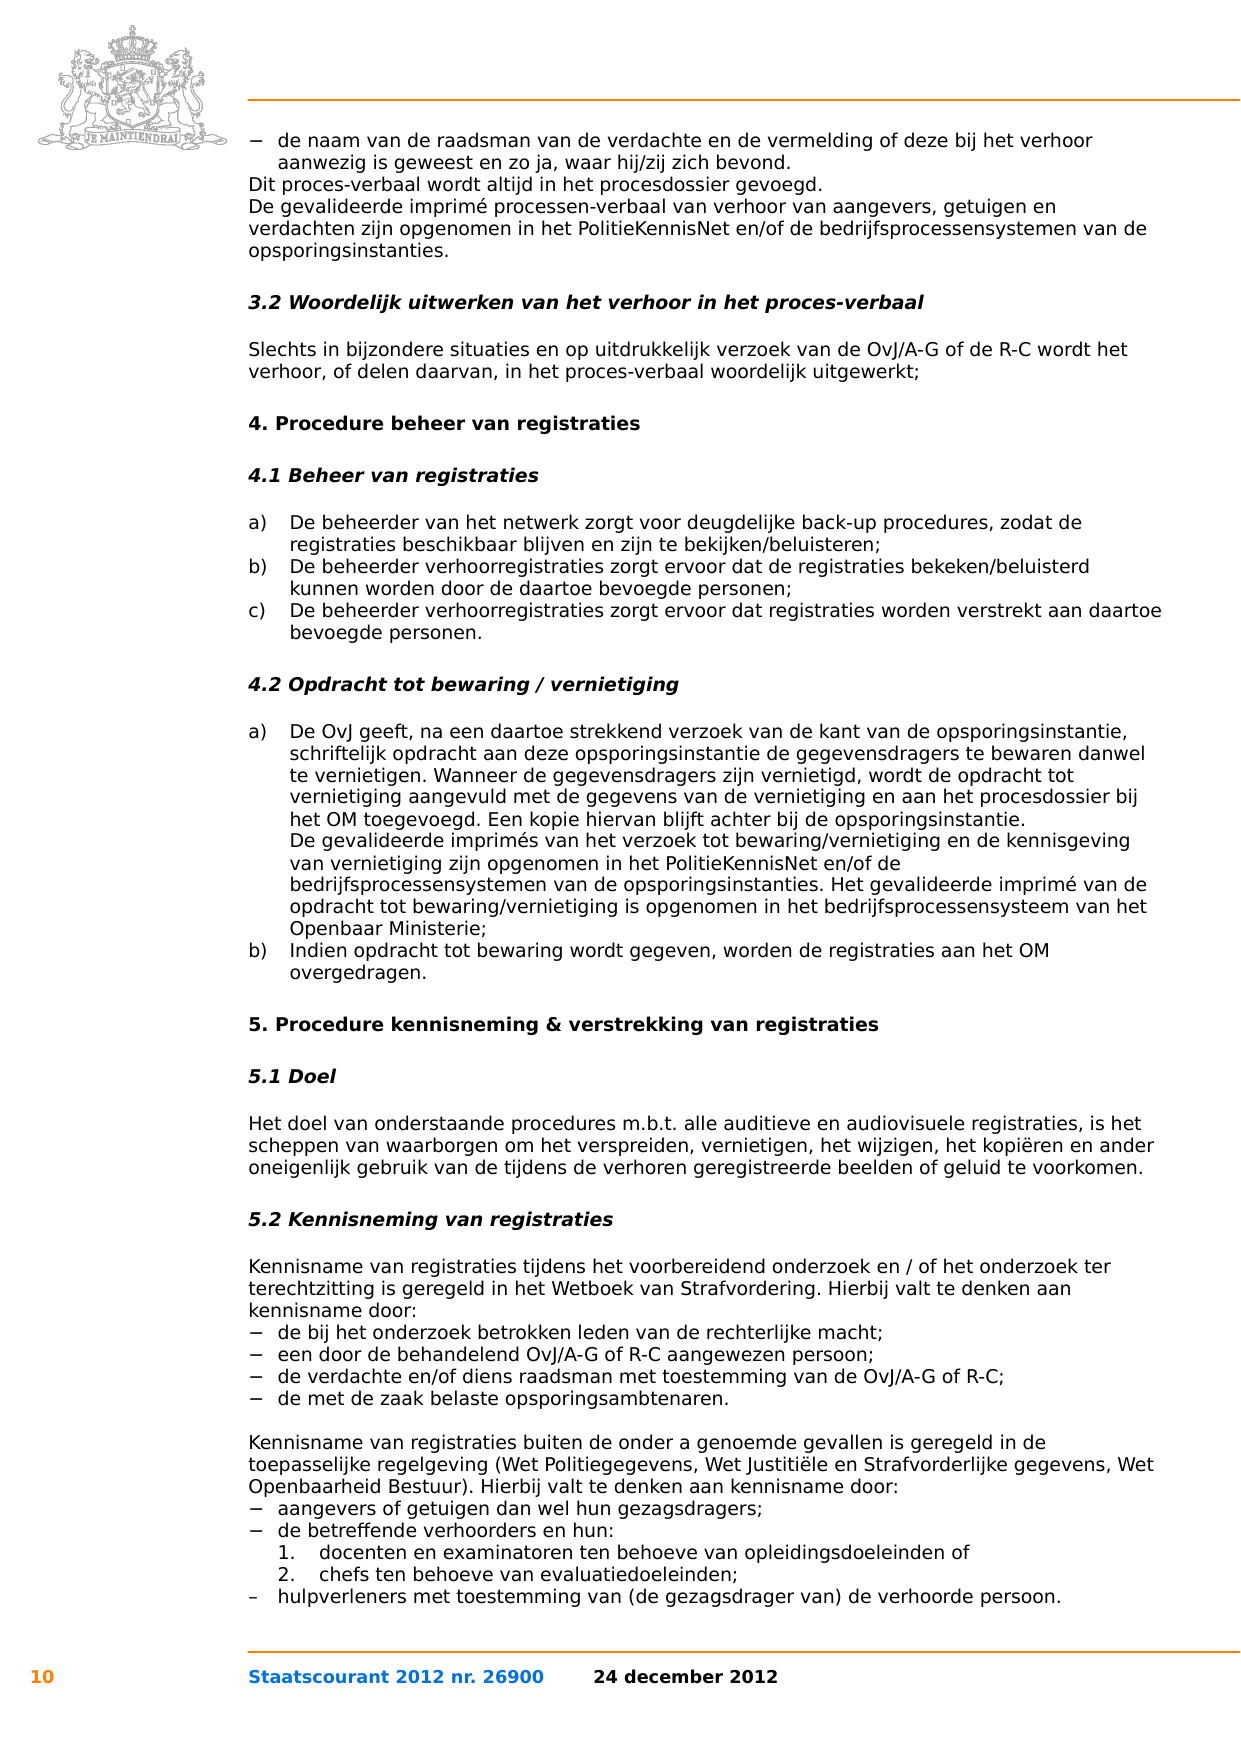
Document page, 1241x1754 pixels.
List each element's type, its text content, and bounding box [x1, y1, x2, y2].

text a) De OvJ geeft, na een daartoe strekkend verzoek van de kant van de opsporingsinstantie, schriftelijk opdracht aan deze opsporingsinstantie de gegevensdragers te bewaren danwel te vernietigen. Wanneer de gegevensdragers zijn vernietigd, wordt de opdracht tot vernietiging aangevuld met de gegevens van de vernietiging en aan het procesdossier bij het OM toegevoegd. Een kopie hiervan blijft achter bij de opsporingsinstantie. [248, 721, 1163, 830]
picture [38, 25, 227, 150]
subtitle 5.1 Doel [248, 1066, 1163, 1088]
subtitle 4. Procedure beheer van registraties [248, 413, 1163, 435]
text Kennisname van registraties buiten de onder a genoemde gevallen is geregeld in de toepasselijke regelgeving (Wet Politiegegevens, Wet Justitiële en Strafvorderlijke gegevens, Wet Openbaarheid Bestuur). Hierbij valt te denken aan kennisname door: [248, 1432, 1163, 1498]
subtitle 3.2 Woordelijk uitwerken van het verhoor in het proces-verbaal [248, 292, 1163, 314]
text a) De beheerder van het netwerk zorgt voor deugdelijke back-up procedures, zodat de registraties beschikbaar blijven en zijn te bekijken/beluisteren; [248, 512, 1163, 556]
text − de bij het onderzoek betrokken leden van de rechterlijke macht; [248, 1322, 1163, 1344]
text − de verdachte en/of diens raadsman met toestemming van de OvJ/A-G of R-C; [248, 1366, 1163, 1388]
text − aangevers of getuigen dan wel hun gezagsdragers; [248, 1498, 1163, 1520]
text b) De beheerder verhoorregistraties zorgt ervoor dat de registraties bekeken/beluisterd kunnen worden door de daartoe bevoegde personen; [248, 556, 1163, 599]
text De gevalideerde imprimé processen-verbaal van verhoor van aangevers, getuigen en verdachten zijn opgenomen in het PolitieKennisNet en/of de bedrijfsprocessensystemen van de opsporingsinstanties. [248, 196, 1163, 262]
text − de betreffende verhoorders en hun: [248, 1520, 1163, 1542]
text – hulpverleners met toestemming van (de gezagsdrager van) de verhoorde persoon. [248, 1586, 1163, 1608]
subtitle 5.2 Kennisneming van registraties [248, 1209, 1163, 1231]
text Het doel van onderstaande procedures m.b.t. alle auditieve en audiovisuele registraties, is het scheppen van waarborgen om het verspreiden, vernietigen, het wijzigen, het kopiëren en ander oneigenlijk gebruik van de tijdens de verhoren geregistreerde beelden of geluid te voorkomen. [248, 1113, 1163, 1179]
subtitle 4.1 Beheer van registraties [248, 465, 1163, 487]
text De gevalideerde imprimés van het verzoek tot bewaring/vernietiging en de kennisgeving van vernietiging zijn opgenomen in het PolitieKennisNet en/of de bedrijfsprocessensystemen van de opsporingsinstanties. Het gevalideerde imprimé van de opdracht tot bewaring/vernietiging is opgenomen in het bedrijfsprocessensysteem van het Openbaar Ministerie; [289, 830, 1163, 940]
text − de met de zaak belaste opsporingsambtenaren. [248, 1388, 1163, 1410]
subtitle 4.2 Opdracht tot bewaring / vernietiging [248, 673, 1163, 696]
text − een door de behandelend OvJ/A-G of R-C aangewezen persoon; [248, 1344, 1163, 1366]
text 1. docenten en examinatoren ten behoeve van opleidingsdoeleinden of [277, 1542, 1163, 1564]
text Dit proces-verbaal wordt altijd in het procesdossier gevoegd. [248, 174, 1163, 196]
text 2. chefs ten behoeve van evaluatiedoeleinden; [277, 1564, 1163, 1586]
text c) De beheerder verhoorregistraties zorgt ervoor dat registraties worden verstrekt aan daartoe bevoegde personen. [248, 599, 1163, 643]
text − de naam van de raadsman van de verdachte en de vermelding of deze bij het verhoor aanwezig is geweest en zo ja, waar hij/zij zich bevond. [248, 130, 1163, 174]
text Kennisname van registraties tijdens het voorbereidend onderzoek en / of het onderzoek ter terechtzitting is geregeld in het Wetboek van Strafvordering. Hierbij valt te denken aan kennisname door: [248, 1256, 1163, 1322]
subtitle 5. Procedure kennisneming & verstrekking van registraties [248, 1014, 1163, 1036]
text b) Indien opdracht tot bewaring wordt gegeven, worden de registraties aan het OM overgedragen. [248, 940, 1163, 984]
text Slechts in bijzondere situaties en op uitdrukkelijk verzoek van de OvJ/A-G of de R-C wordt het verhoor, of delen daarvan, in het proces-verbaal woordelijk uitgewerkt; [248, 339, 1163, 383]
